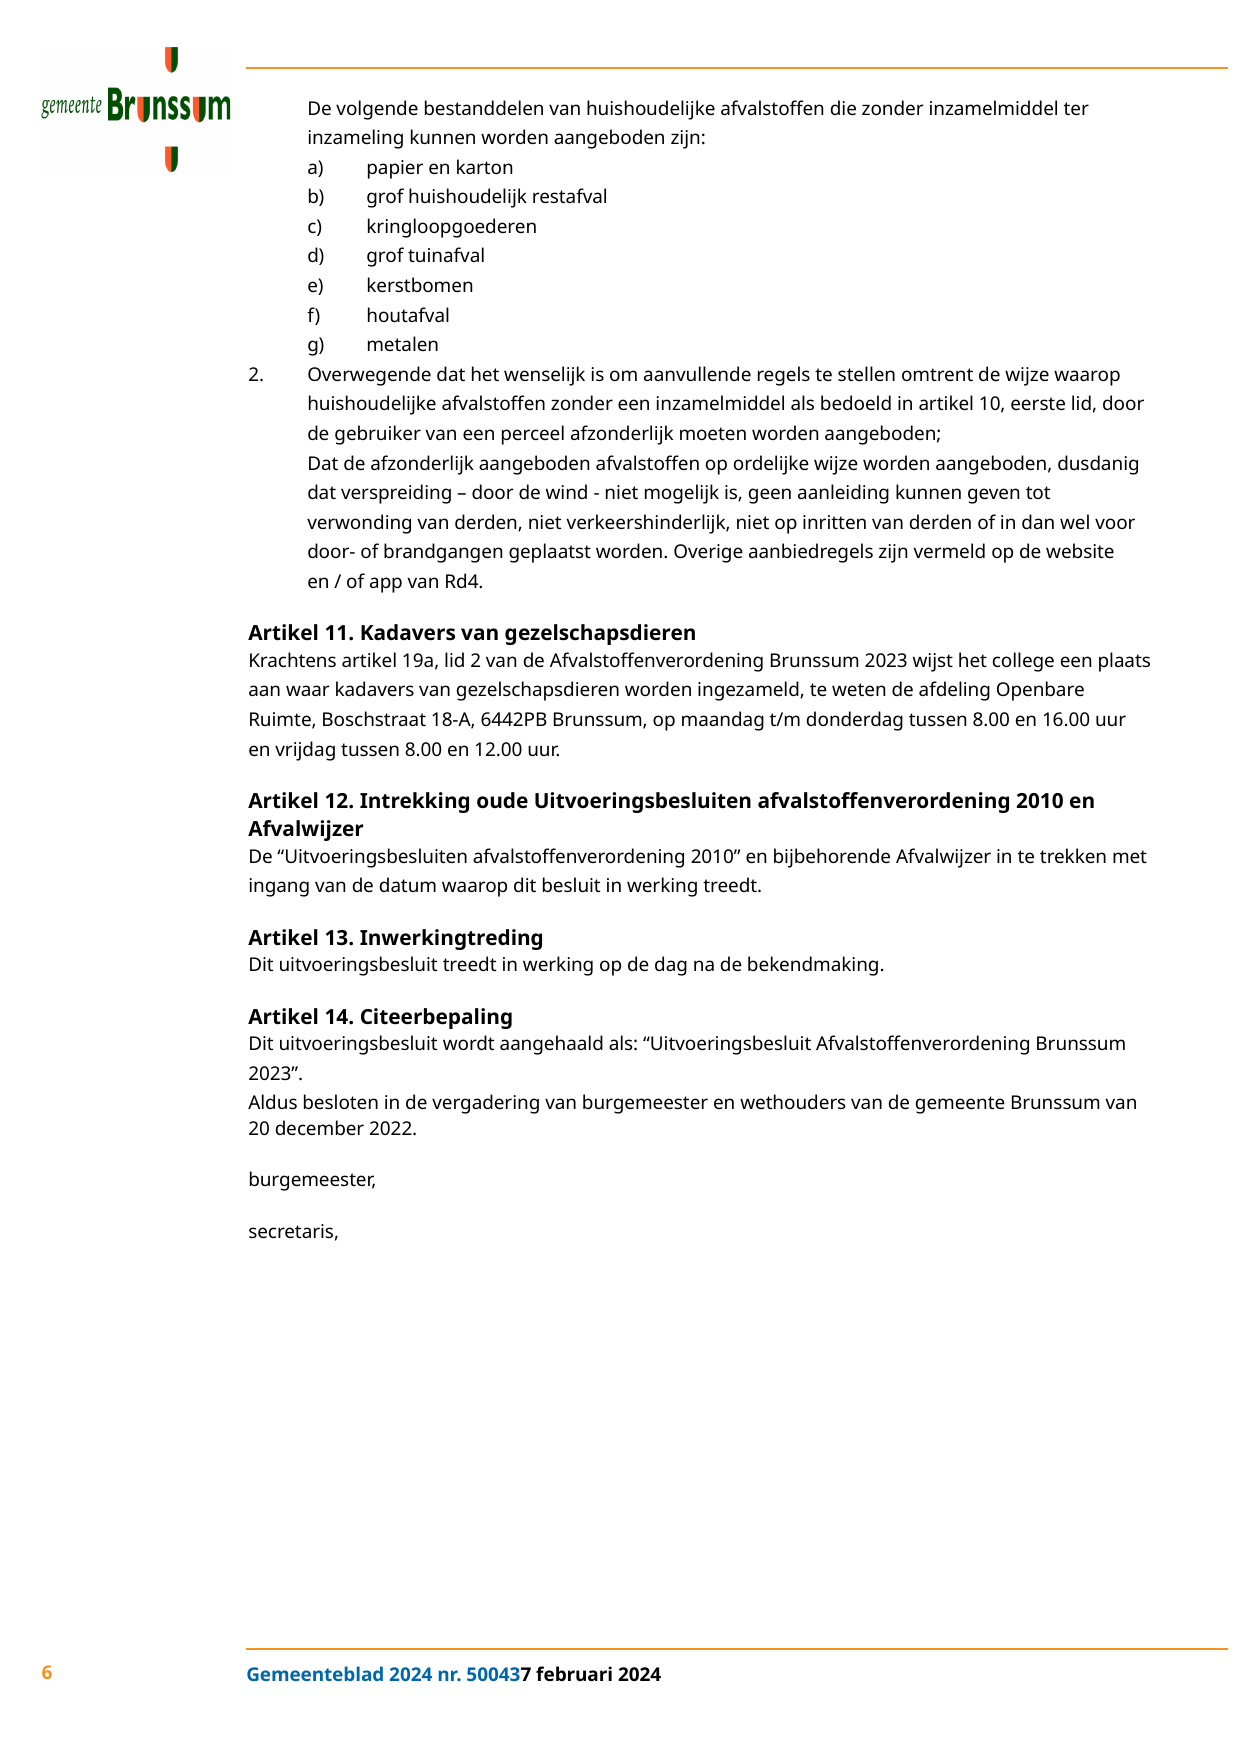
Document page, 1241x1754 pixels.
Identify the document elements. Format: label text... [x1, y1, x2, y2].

list kringloopgoederen [307, 213, 1152, 239]
list houtafval [307, 302, 1152, 328]
text Artikel 11. Kadavers van gezelschapsdieren [248, 618, 1152, 647]
text Artikel 13. Inwerkingtreding [248, 923, 1152, 951]
text Dit uitvoeringsbesluit wordt aangehaald als: “Uitvoeringsbesluit Afvalstoffenverordening Brunssum 2023”. [248, 1030, 1152, 1086]
text burgemeester, [248, 1167, 1152, 1192]
list grof tuinafval [307, 243, 1152, 268]
list grof huishoudelijk restafval [307, 183, 1152, 209]
text Dit uitvoeringsbesluit treedt in werking op de dag na de bekendmaking. [248, 951, 1152, 977]
list Dat de afzonderlijk aangeboden afvalstoffen op ordelijke wijze worden aangeboden, dusdanig dat verspreiding – door de wind - niet mogelijk is, geen aanleiding kunnen geven tot verwonding van derden, niet verkeershinderlijk, niet op inritten van derden of in dan wel voor door- of brandgangen geplaatst worden. Overige aanbiedregels zijn vermeld op de website en / of app van Rd4. [248, 450, 1152, 594]
text Artikel 12. Intrekking oude Uitvoeringsbesluiten afvalstoffenverordening 2010 en Afvalwijzer [248, 786, 1152, 843]
text secretaris, [248, 1218, 1152, 1244]
list De volgende bestanddelen van huishoudelijke afvalstoffen die zonder inzamelmiddel ter inzameling kunnen worden aangeboden zijn: [248, 95, 1152, 150]
text De “Uitvoeringsbesluiten afvalstoffenverordening 2010” en bijbehorende Afvalwijzer in te trekken met ingang van de datum waarop dit besluit in werking treedt. [248, 843, 1152, 898]
list Overwegende dat het wenselijk is om aanvullende regels te stellen omtrent de wijze waarop huishoudelijke afvalstoffen zonder een inzamelmiddel als bedoeld in artikel 10, eerste lid, door de gebruiker van een perceel afzonderlijk moeten worden aangeboden; [248, 361, 1152, 446]
list papier en karton [307, 154, 1152, 180]
text Artikel 14. Citeerbepaling [248, 1002, 1152, 1030]
list kerstbomen [307, 272, 1152, 298]
text Aldus besloten in de vergadering van burgemeester en wethouders van de gemeente Brunssum van 20 december 2022. [248, 1089, 1152, 1141]
list metalen [307, 331, 1152, 357]
picture [41, 47, 231, 172]
text Krachtens artikel 19a, lid 2 van de Afvalstoffenverordening Brunssum 2023 wijst het college een plaats aan waar kadavers van gezelschapsdieren worden ingezameld, te weten de afdeling Openbare Ruimte, Boschstraat 18-A, 6442PB Brunssum, op maandag t/m donderdag tussen 8.00 en 16.00 uur en vrijdag tussen 8.00 en 12.00 uur. [248, 647, 1152, 761]
